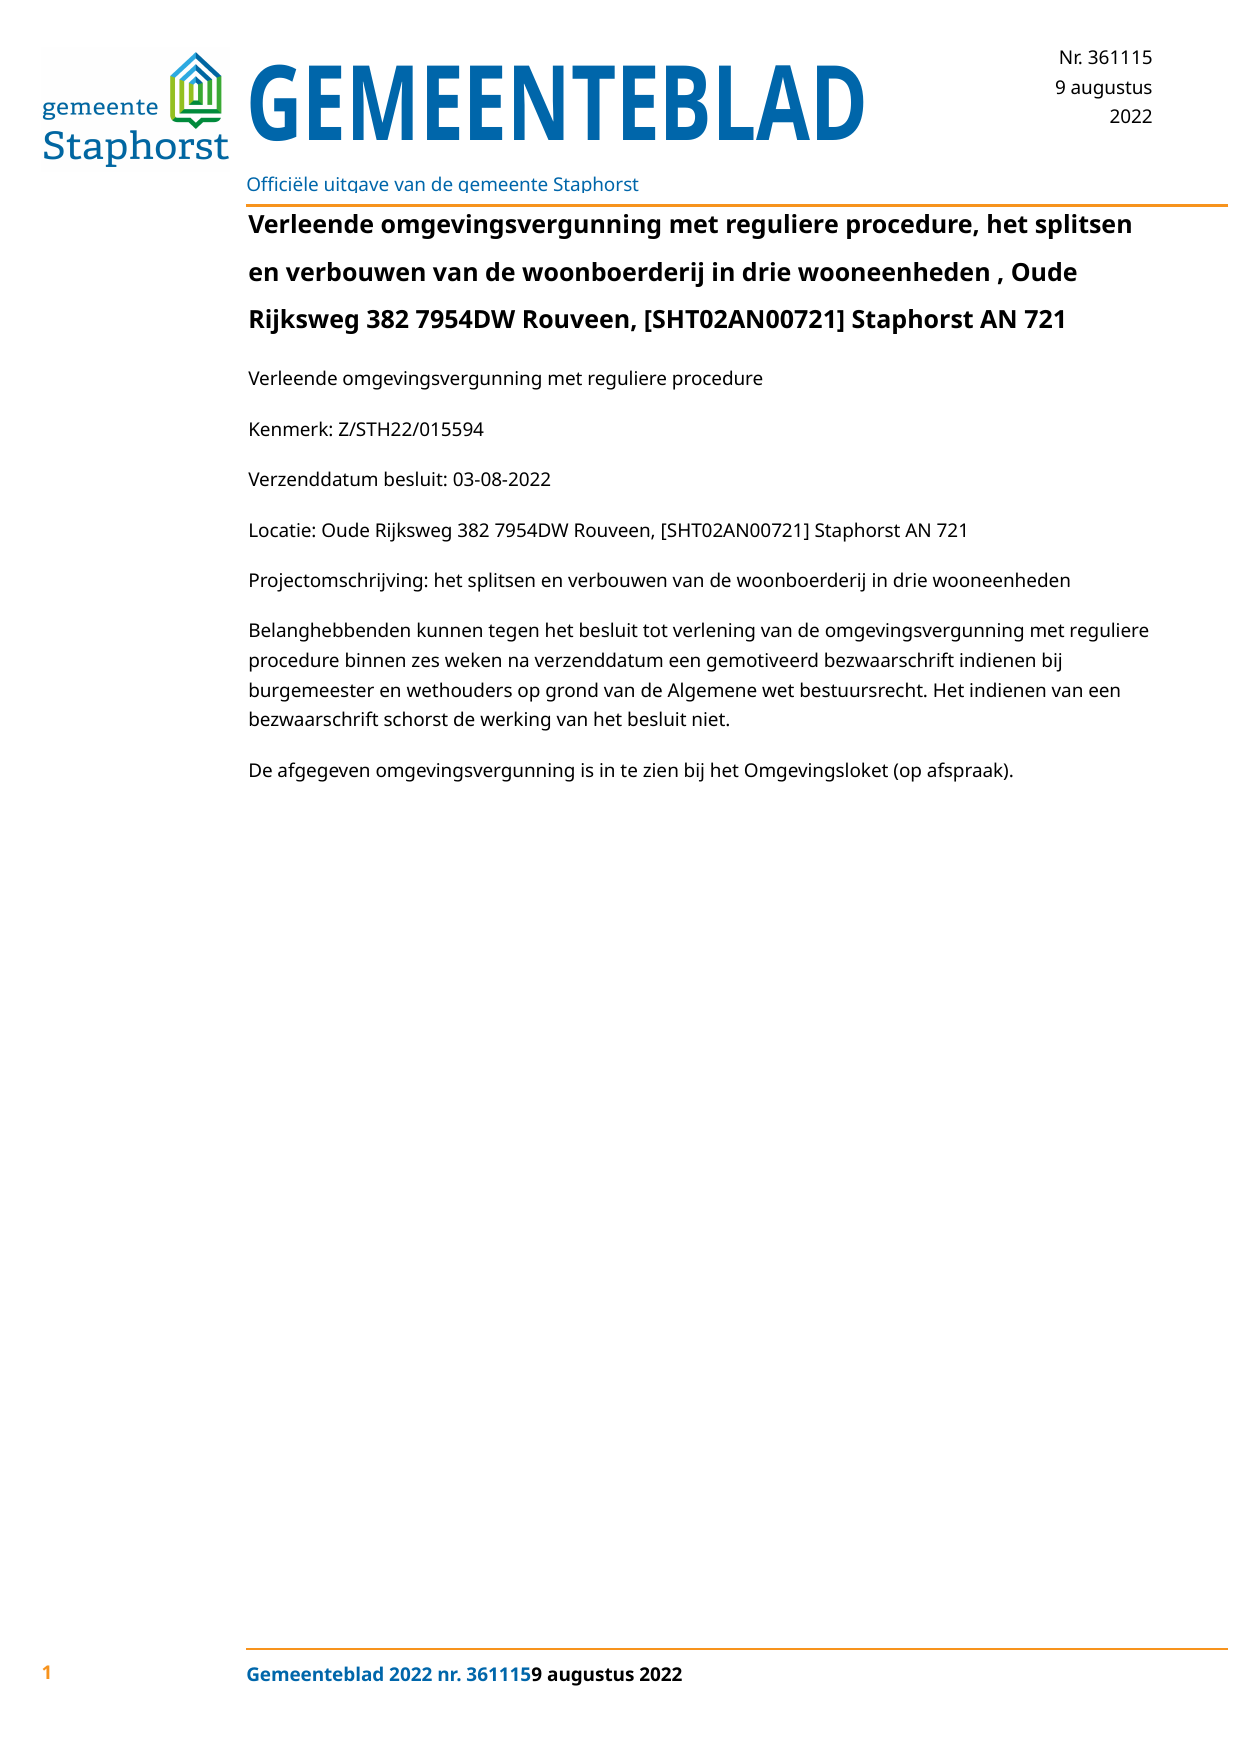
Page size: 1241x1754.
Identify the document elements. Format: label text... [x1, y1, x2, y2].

text Verzenddatum besluit: 03-08-2022 [248, 466, 1152, 492]
text Projectomschrijving: het splitsen en verbouwen van de woonboerderij in drie wooneenheden [248, 567, 1152, 593]
text De afgegeven omgevingsvergunning is in te zien bij het Omgevingsloket (op afspraak). [248, 757, 1152, 782]
text Kenmerk: Z/STH22/015594 [248, 416, 1152, 442]
text Verleende omgevingsvergunning met reguliere procedure, het splitsen en verbouwen van de woonboerderij in drie wooneenheden , Oude Rijksweg 382 7954DW Rouveen, [SHT02AN00721] Staphorst AN 721 [248, 207, 1152, 336]
text Verleende omgevingsvergunning met reguliere procedure [248, 366, 1152, 391]
text Locatie: Oude Rijksweg 382 7954DW Rouveen, [SHT02AN00721] Staphorst AN 721 [248, 517, 1152, 542]
text Belanghebbenden kunnen tegen het besluit tot verlening van de omgevingsvergunning met reguliere procedure binnen zes weken na verzenddatum een gemotiveerd bezwaarschrift indienen bij burgemeester en wethouders op grond van de Algemene wet bestuursrecht. Het indienen van een bezwaarschrift schorst de werking van het besluit niet. [248, 618, 1152, 732]
picture [41, 47, 231, 172]
